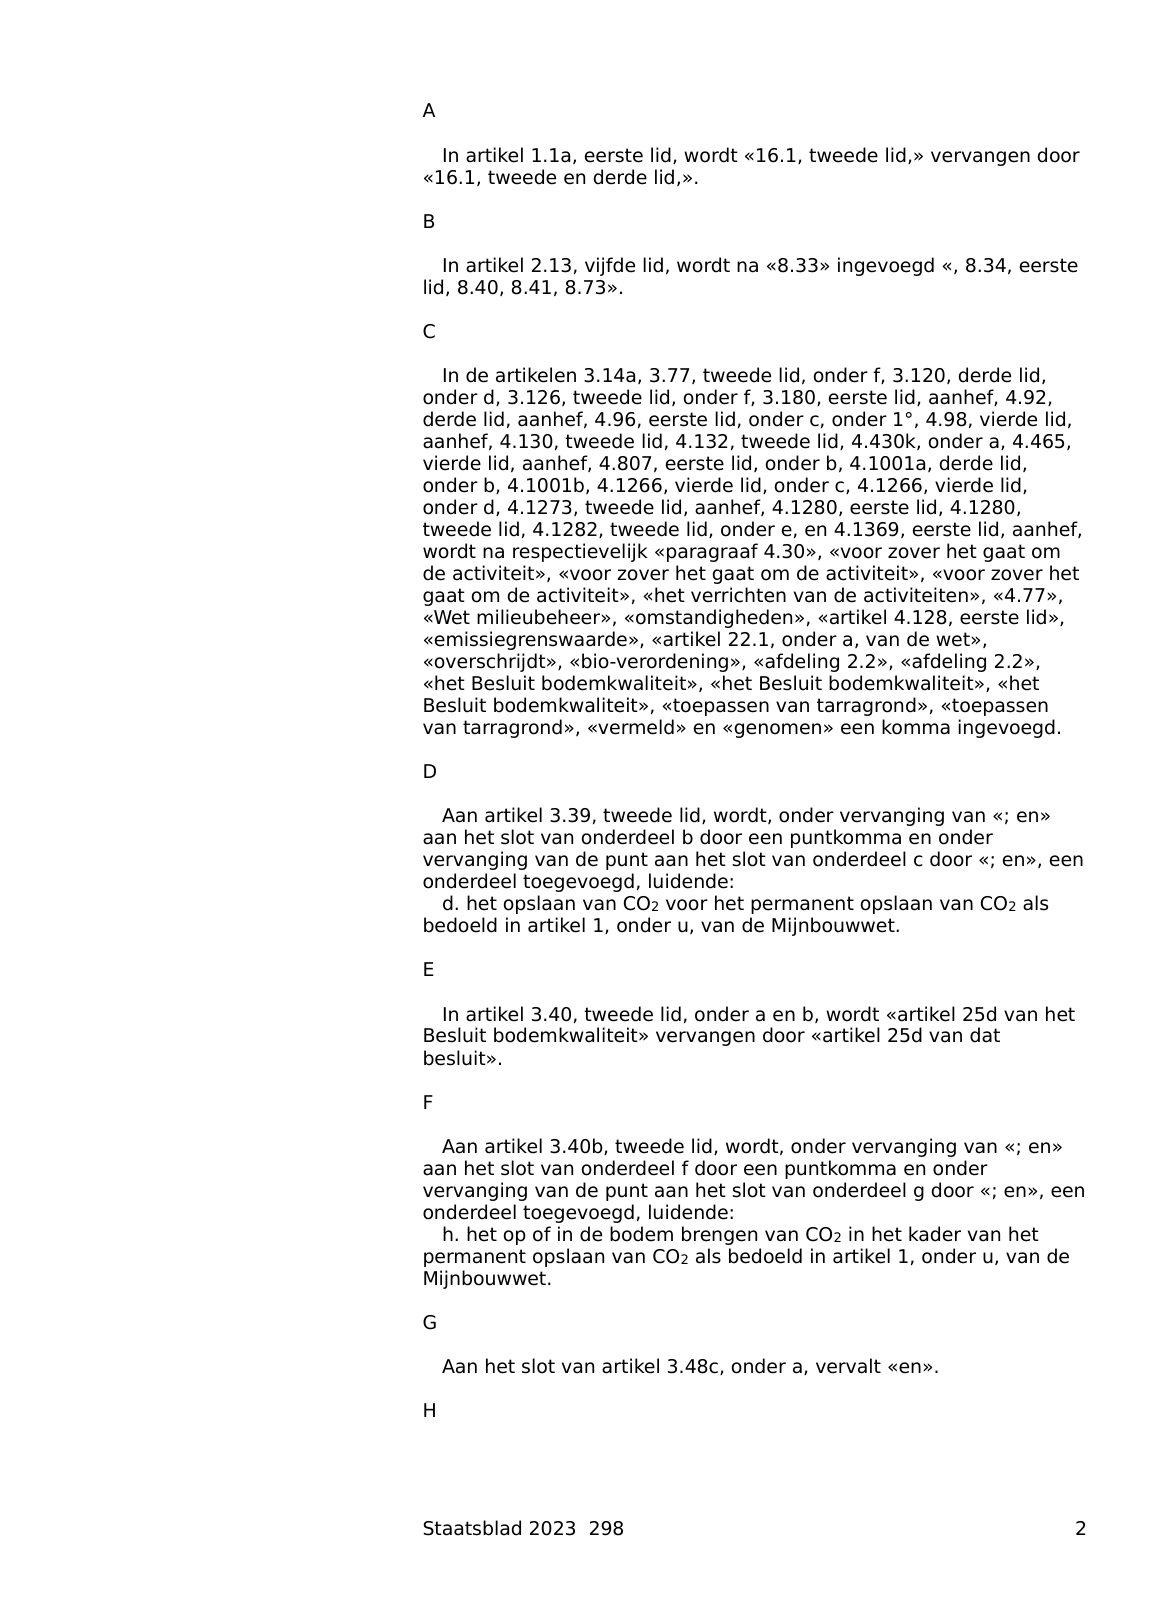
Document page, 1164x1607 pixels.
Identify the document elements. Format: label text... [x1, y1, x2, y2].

text E [422, 959, 1087, 981]
text B [422, 211, 1087, 233]
text G [422, 1312, 1087, 1334]
text d. het opslaan van CO2 voor het permanent opslaan van CO2 als bedoeld in artikel 1, onder u, van de Mijnbouwwet. [422, 893, 1087, 937]
text A [422, 100, 1087, 122]
text In de artikelen 3.14a, 3.77, tweede lid, onder f, 3.120, derde lid, onder d, 3.126, tweede lid, onder f, 3.180, eerste lid, aanhef, 4.92, derde lid, aanhef, 4.96, eerste lid, onder c, onder 1°, 4.98, vierde lid, aanhef, 4.130, tweede lid, 4.132, tweede lid, 4.430k, onder a, 4.465, vierde lid, aanhef, 4.807, eerste lid, onder b, 4.1001a, derde lid, onder b, 4.1001b, 4.1266, vierde lid, onder c, 4.1266, vierde lid, onder d, 4.1273, tweede lid, aanhef, 4.1280, eerste lid, 4.1280, tweede lid, 4.1282, tweede lid, onder e, en 4.1369, eerste lid, aanhef, wordt na respectievelijk «paragraaf 4.30», «voor zover het gaat om de activiteit», «voor zover het gaat om de activiteit», «voor zover het gaat om de activiteit», «het verrichten van de activiteiten», «4.77», «Wet milieubeheer», «omstandigheden», «artikel 4.128, eerste lid», «emissiegrenswaarde», «artikel 22.1, onder a, van de wet», «overschrijdt», «bio-verordening», «afdeling 2.2», «afdeling 2.2», «het Besluit bodemkwaliteit», «het Besluit bodemkwaliteit», «het Besluit bodemkwaliteit», «toepassen van tarragrond», «toepassen van tarragrond», «vermeld» en «genomen» een komma ingevoegd. [422, 365, 1087, 739]
text H [422, 1400, 1087, 1422]
text D [422, 761, 1087, 783]
text h. het op of in de bodem brengen van CO2 in het kader van het permanent opslaan van CO2 als bedoeld in artikel 1, onder u, van de Mijnbouwwet. [422, 1224, 1087, 1289]
text Aan het slot van artikel 3.48c, onder a, vervalt «en». [422, 1356, 1087, 1378]
text In artikel 1.1a, eerste lid, wordt «16.1, tweede lid,» vervangen door «16.1, tweede en derde lid,». [422, 144, 1087, 188]
text In artikel 3.40, tweede lid, onder a en b, wordt «artikel 25d van het Besluit bodemkwaliteit» vervangen door «artikel 25d van dat besluit». [422, 1003, 1087, 1069]
text F [422, 1092, 1087, 1113]
text Aan artikel 3.40b, tweede lid, wordt, onder vervanging van «; en» aan het slot van onderdeel f door een puntkomma en onder vervanging van de punt aan het slot van onderdeel g door «; en», een onderdeel toegevoegd, luidende: [422, 1136, 1087, 1224]
text C [422, 321, 1087, 343]
text In artikel 2.13, vijfde lid, wordt na «8.33» ingevoegd «, 8.34, eerste lid, 8.40, 8.41, 8.73». [422, 255, 1087, 299]
text Aan artikel 3.39, tweede lid, wordt, onder vervanging van «; en» aan het slot van onderdeel b door een puntkomma en onder vervanging van de punt aan het slot van onderdeel c door «; en», een onderdeel toegevoegd, luidende: [422, 805, 1087, 893]
